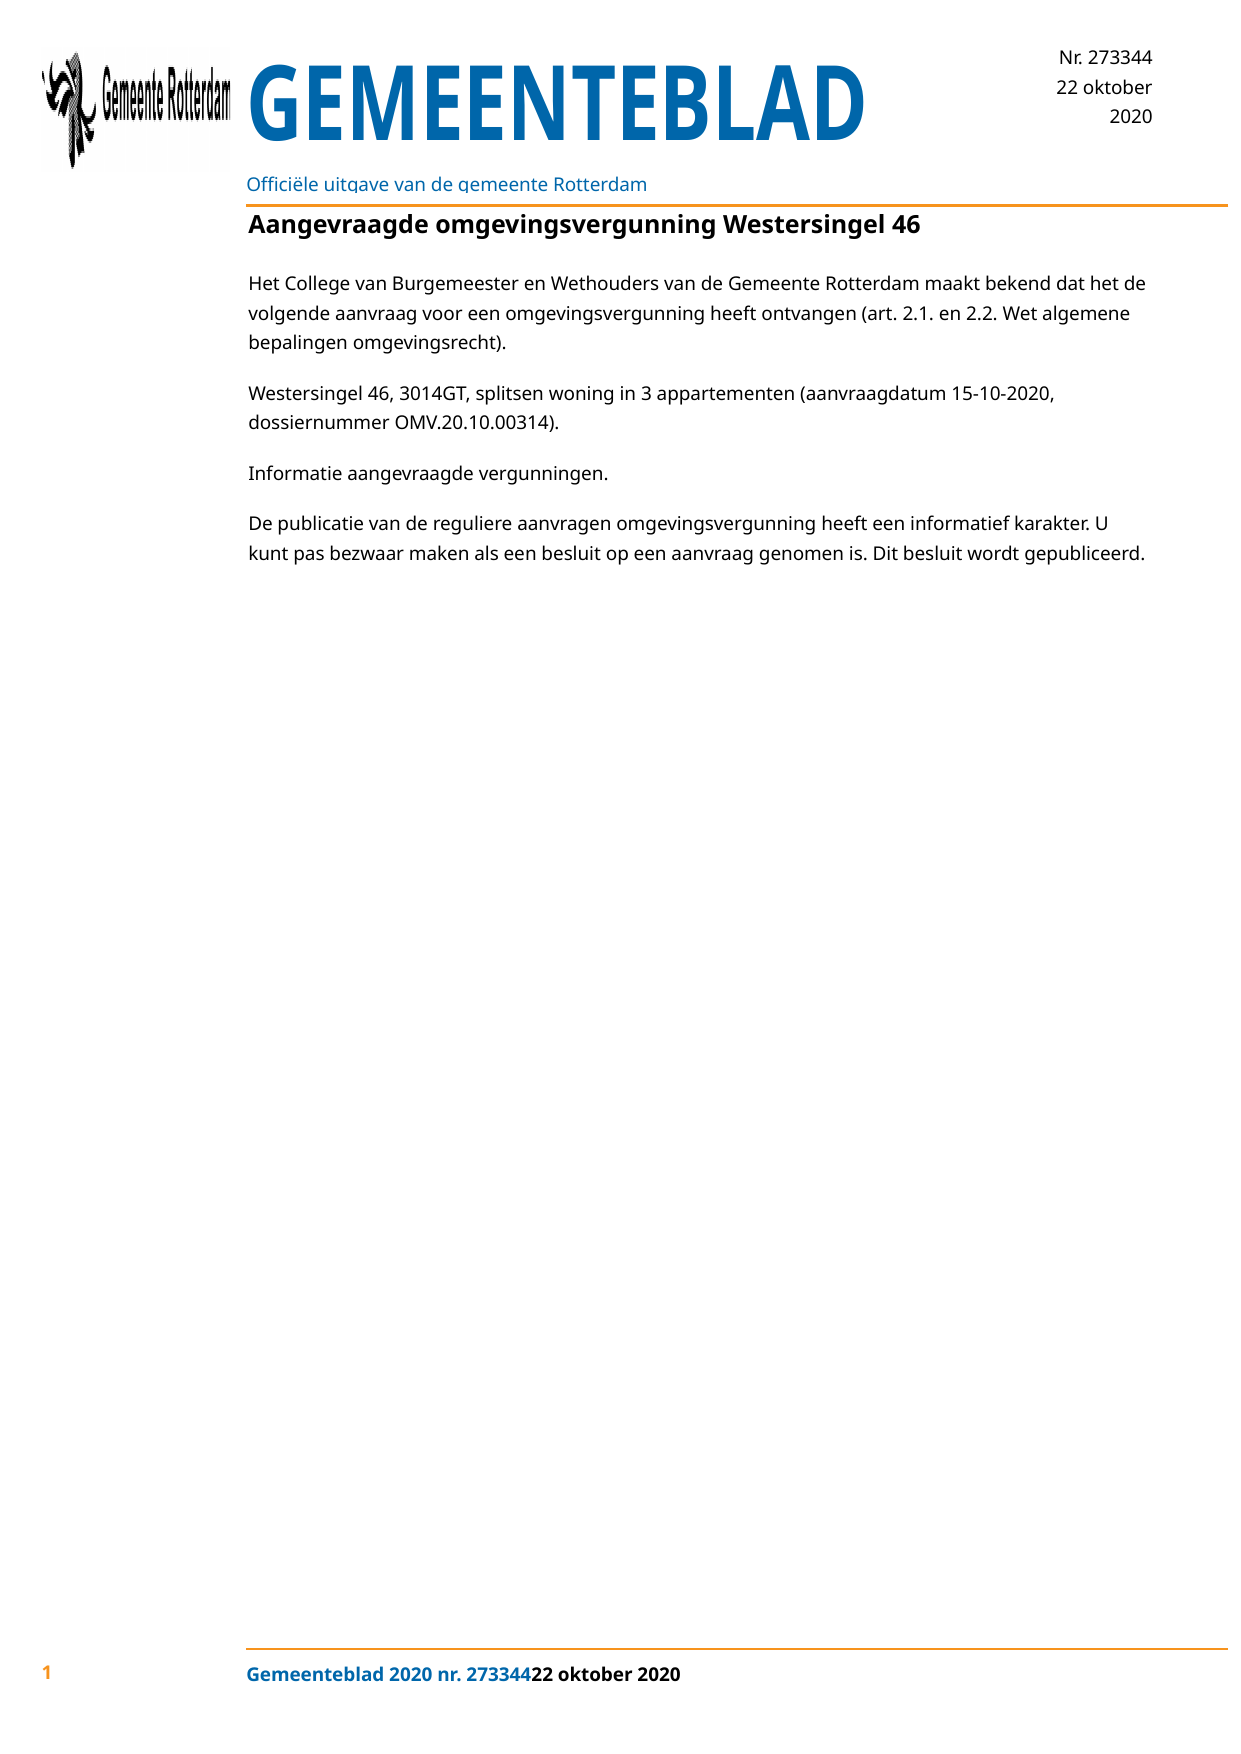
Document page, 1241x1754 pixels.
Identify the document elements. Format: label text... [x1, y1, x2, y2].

picture [41, 47, 231, 172]
text De publicatie van de reguliere aanvragen omgevingsvergunning heeft een informatief karakter. U kunt pas bezwaar maken als een besluit op een aanvraag genomen is. Dit besluit wordt gepubliceerd. [248, 510, 1152, 566]
text Informatie aangevraagde vergunningen. [248, 460, 1152, 486]
text Aangevraagde omgevingsvergunning Westersingel 46 [248, 207, 1152, 241]
text Het College van Burgemeester en Wethouders van de Gemeente Rotterdam maakt bekend dat het de volgende aanvraag voor een omgevingsvergunning heeft ontvangen (art. 2.1. en 2.2. Wet algemene bepalingen omgevingsrecht). [248, 270, 1152, 355]
text Westersingel 46, 3014GT, splitsen woning in 3 appartementen (aanvraagdatum 15-10-2020, dossiernummer OMV.20.10.00314). [248, 380, 1152, 435]
